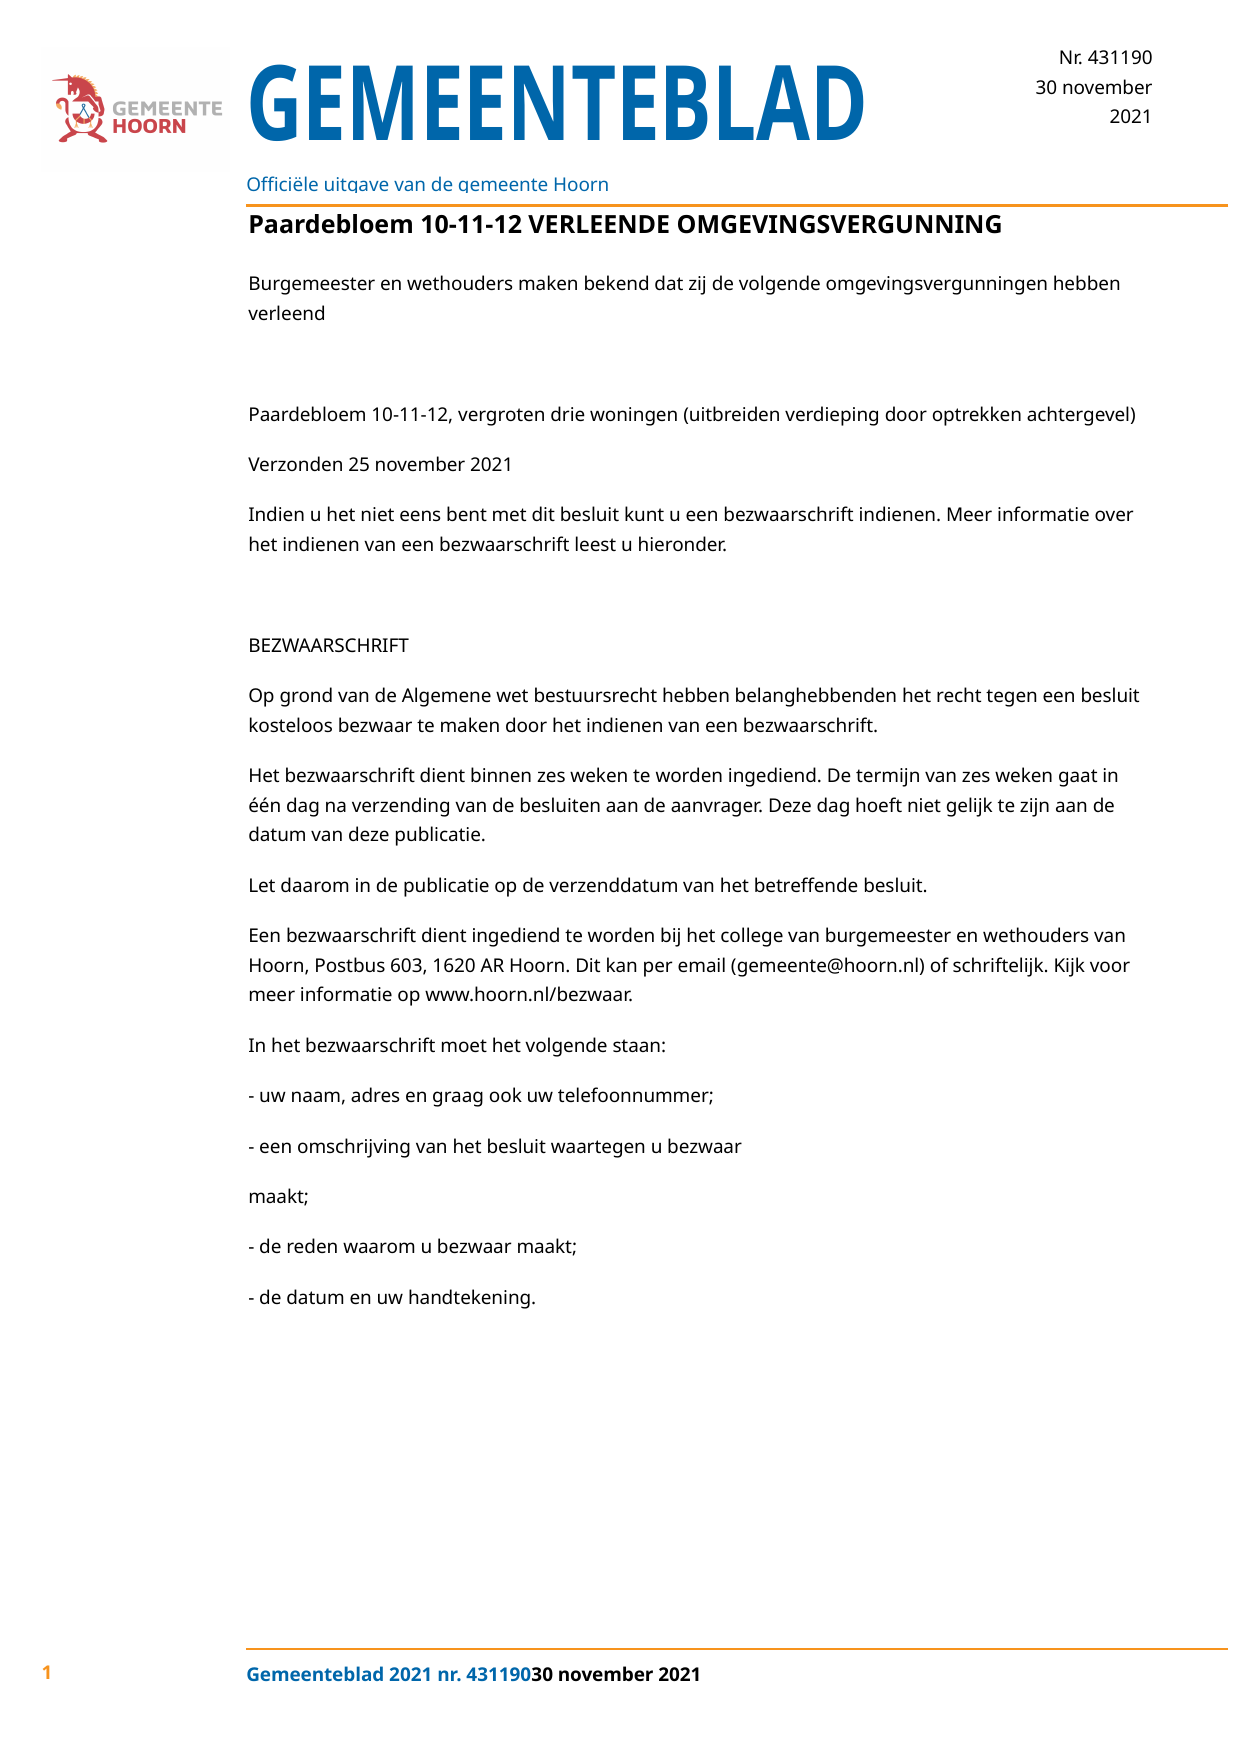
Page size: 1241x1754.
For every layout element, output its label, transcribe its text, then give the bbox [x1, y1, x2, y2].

text maakt; [248, 1183, 1152, 1209]
text Indien u het niet eens bent met dit besluit kunt u een bezwaarschrift indienen. Meer informatie over het indienen van een bezwaarschrift leest u hieronder. [248, 502, 1152, 557]
text Het bezwaarschrift dient binnen zes weken te worden ingediend. De termijn van zes weken gaat in één dag na verzending van de besluiten aan de aanvrager. Deze dag hoeft niet gelijk te zijn aan de datum van deze publicatie. [248, 762, 1152, 847]
text In het bezwaarschrift moet het volgende staan: [248, 1032, 1152, 1058]
text - de reden waarom u bezwaar maakt; [248, 1234, 1152, 1259]
text - uw naam, adres en graag ook uw telefoonnummer; [248, 1082, 1152, 1108]
text Burgemeester en wethouders maken bekend dat zij de volgende omgevingsvergunningen hebben verleend [248, 270, 1152, 326]
text Een bezwaarschrift dient ingediend te worden bij het college van burgemeester en wethouders van Hoorn, Postbus 603, 1620 AR Hoorn. Dit kan per email (gemeente@hoorn.nl) of schriftelijk. Kijk voor meer informatie op www.hoorn.nl/bezwaar. [248, 922, 1152, 1007]
text BEZWAARSCHRIFT [248, 632, 1152, 658]
text - de datum en uw handtekening. [248, 1284, 1152, 1310]
picture [41, 47, 231, 172]
text Op grond van de Algemene wet bestuursrecht hebben belanghebbenden het recht tegen een besluit kosteloos bezwaar te maken door het indienen van een bezwaarschrift. [248, 682, 1152, 738]
text Paardebloem 10-11-12 VERLEENDE OMGEVINGSVERGUNNING [248, 207, 1152, 241]
text Verzonden 25 november 2021 [248, 451, 1152, 477]
text - een omschrijving van het besluit waartegen u bezwaar [248, 1133, 1152, 1158]
text Paardebloem 10-11-12, vergroten drie woningen (uitbreiden verdieping door optrekken achtergevel) [248, 401, 1152, 426]
text Let daarom in de publicatie op de verzenddatum van het betreffende besluit. [248, 872, 1152, 898]
